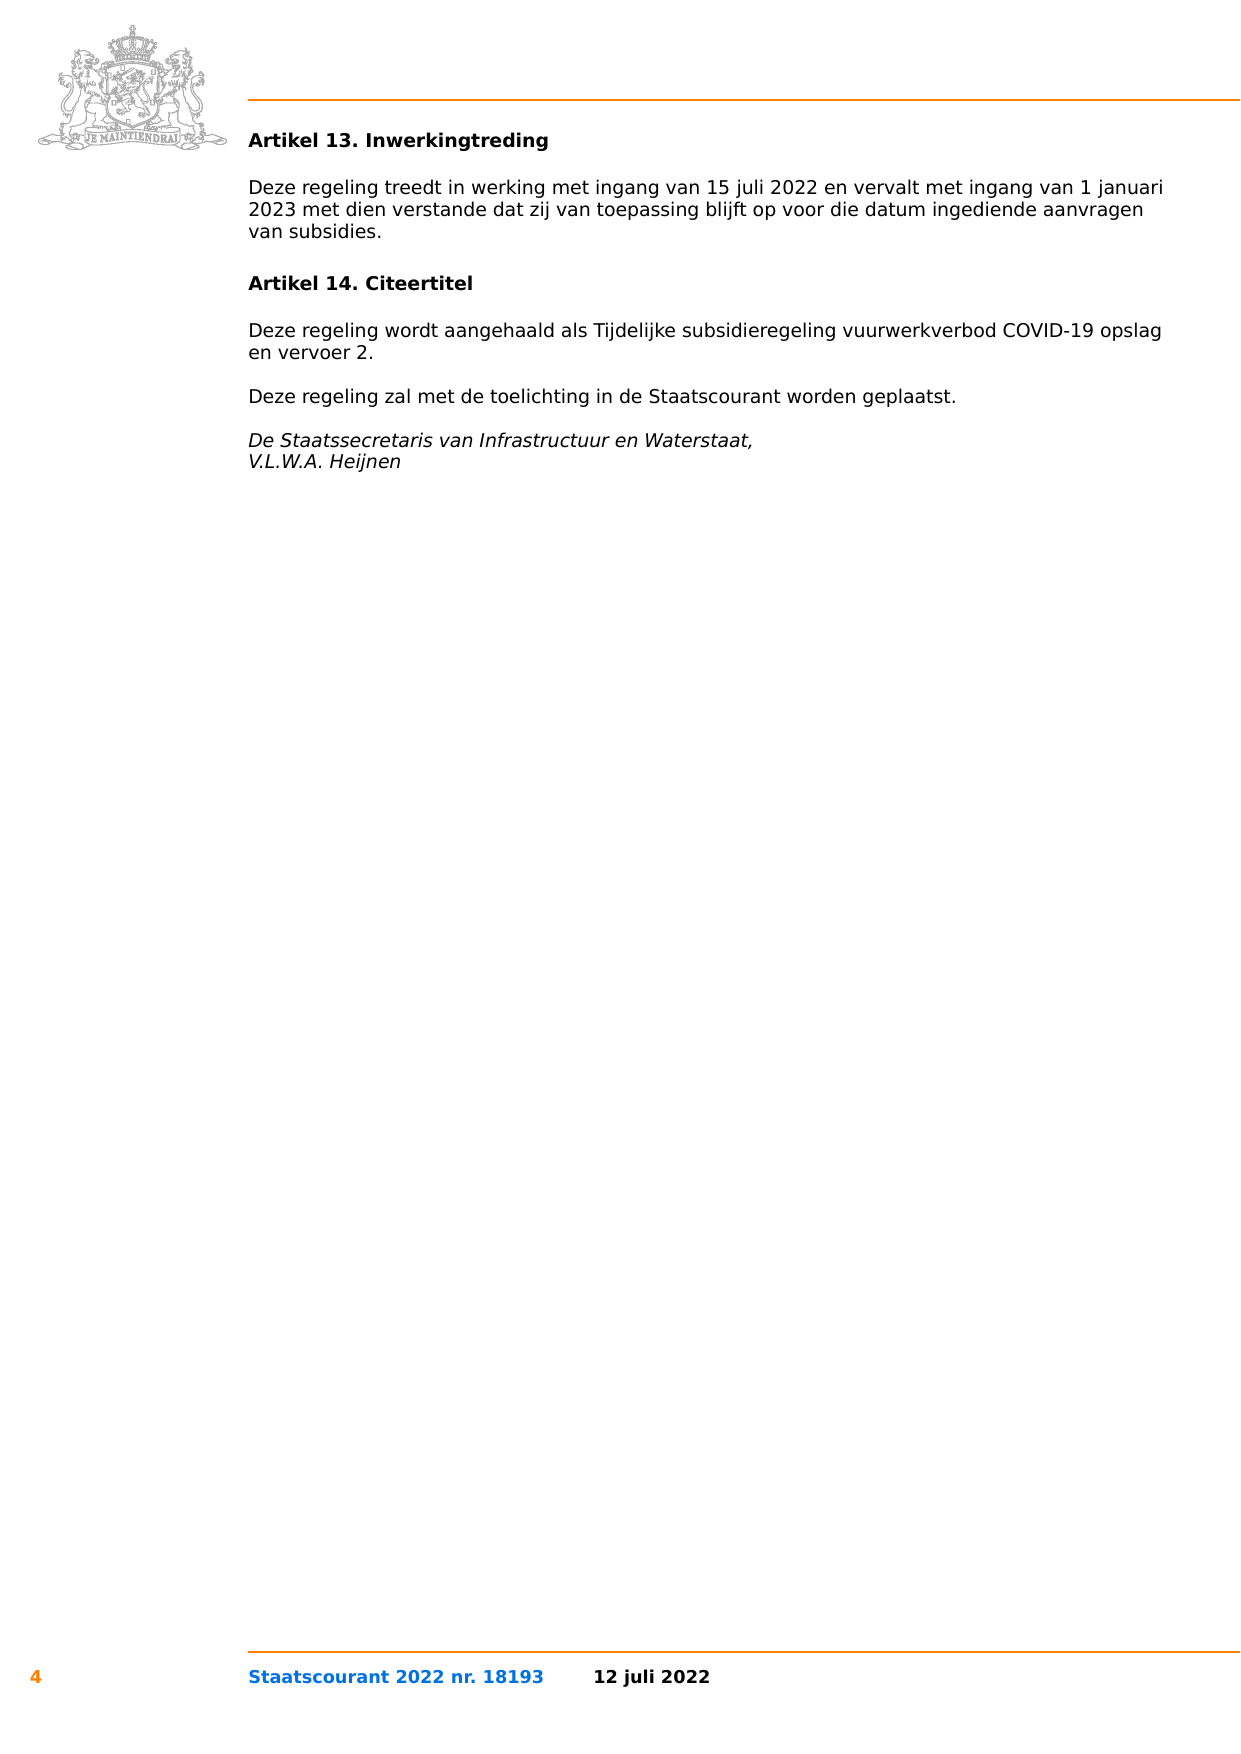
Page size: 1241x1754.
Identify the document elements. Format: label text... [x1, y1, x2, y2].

subtitle Artikel 13. Inwerkingtreding [248, 130, 1163, 152]
text Deze regeling zal met de toelichting in de Staatscourant worden geplaatst. [248, 386, 1163, 408]
text Deze regeling wordt aangehaald als Tijdelijke subsidieregeling vuurwerkverbod COVID-19 opslag en vervoer 2. [248, 320, 1163, 364]
text De Staatssecretaris van Infrastructuur en Waterstaat, V.L.W.A. Heijnen [248, 429, 1163, 473]
subtitle Artikel 14. Citeertitel [248, 273, 1163, 295]
text Deze regeling treedt in werking met ingang van 15 juli 2022 en vervalt met ingang van 1 januari 2023 met dien verstande dat zij van toepassing blijft op voor die datum ingediende aanvragen van subsidies. [248, 177, 1163, 243]
picture [38, 25, 227, 150]
